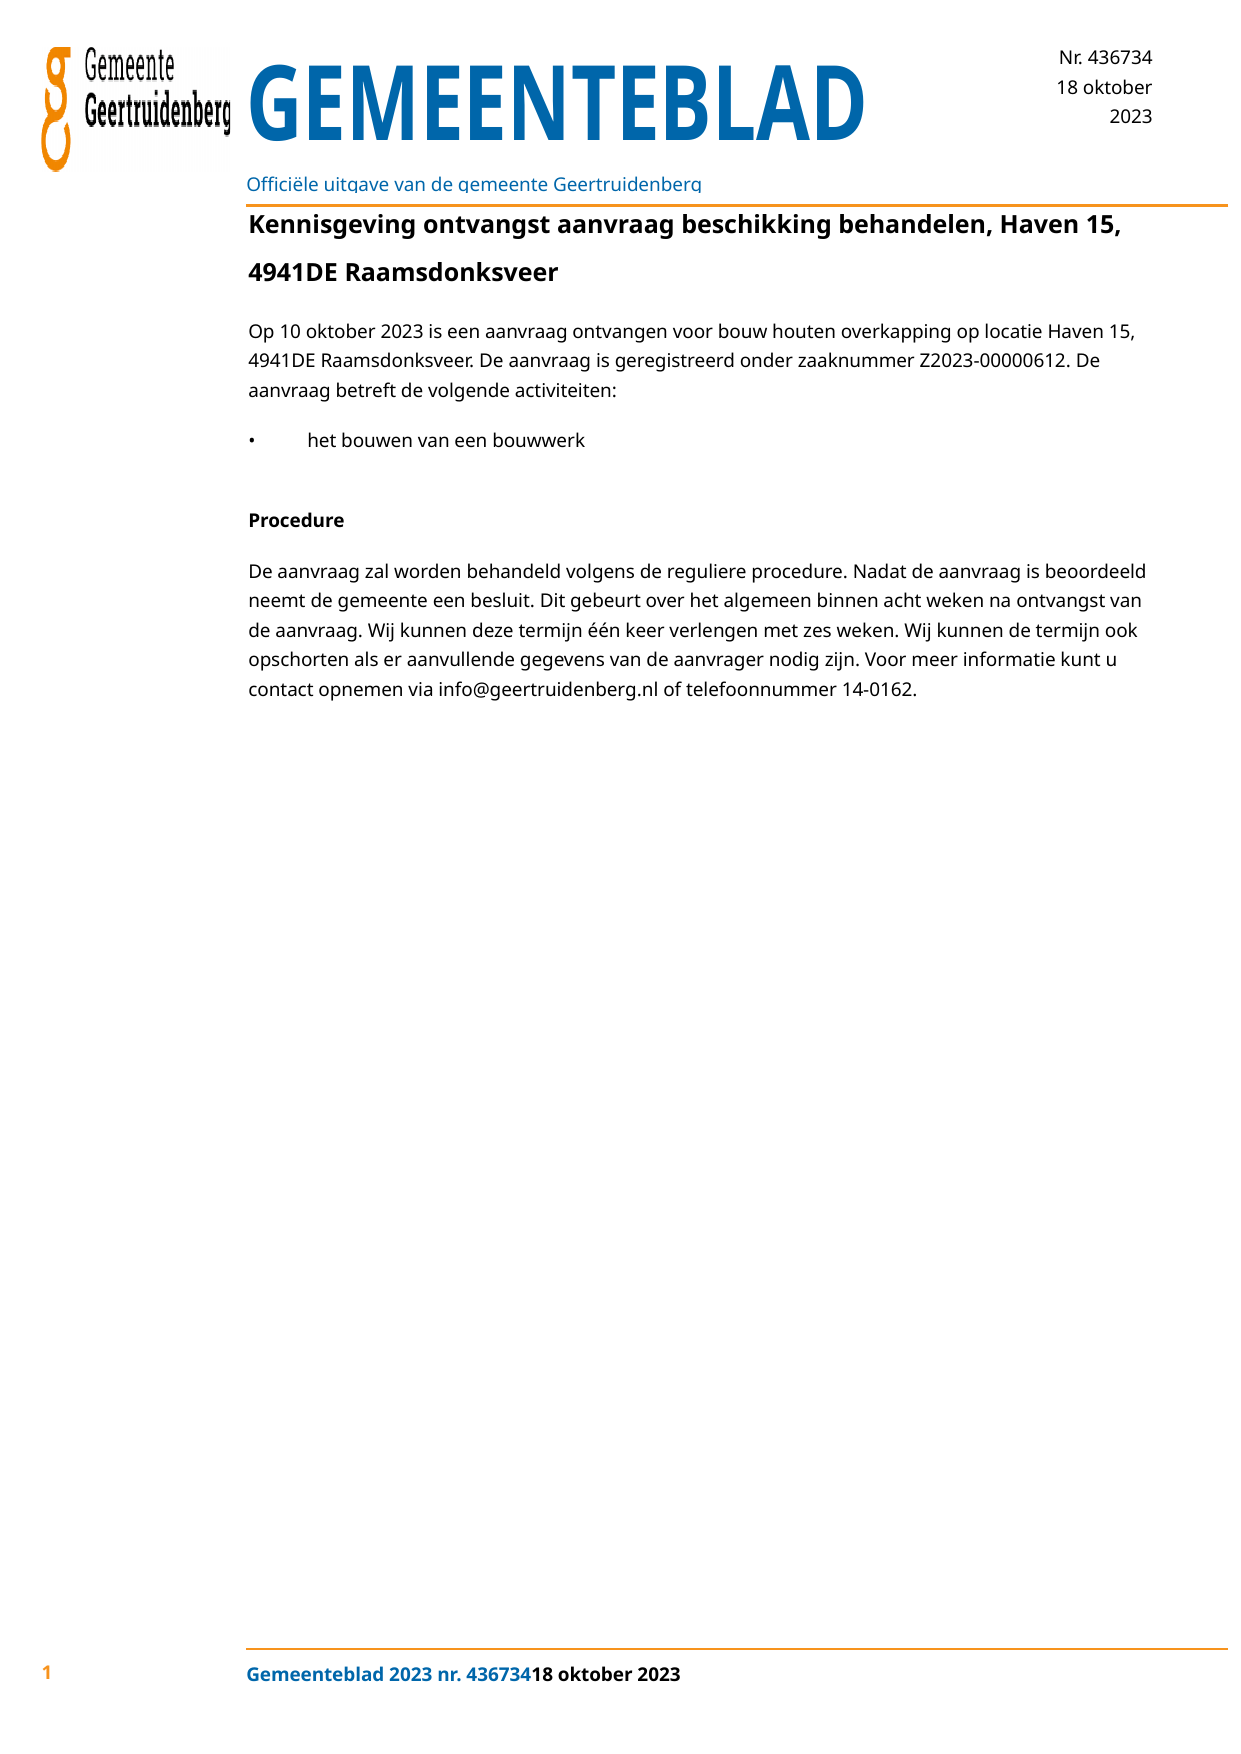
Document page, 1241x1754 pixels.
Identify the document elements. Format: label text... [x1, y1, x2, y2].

text De aanvraag zal worden behandeld volgens de reguliere procedure. Nadat de aanvraag is beoordeeld neemt de gemeente een besluit. Dit gebeurt over het algemeen binnen acht weken na ontvangst van de aanvraag. Wij kunnen deze termijn één keer verlengen met zes weken. Wij kunnen de termijn ook opschorten als er aanvullende gegevens van de aanvrager nodig zijn. Voor meer informatie kunt u contact opnemen via info@geertruidenberg.nl of telefoonnummer 14-0162. [248, 558, 1152, 702]
text Procedure [248, 507, 1152, 533]
picture [41, 47, 231, 172]
list het bouwen van een bouwwerk [248, 427, 1152, 453]
text Kennisgeving ontvangst aanvraag beschikking behandelen, Haven 15, 4941DE Raamsdonksveer [248, 207, 1152, 288]
text Op 10 oktober 2023 is een aanvraag ontvangen voor bouw houten overkapping op locatie Haven 15, 4941DE Raamsdonksveer. De aanvraag is geregistreerd onder zaaknummer Z2023-00000612. De aanvraag betreft de volgende activiteiten: [248, 318, 1152, 403]
